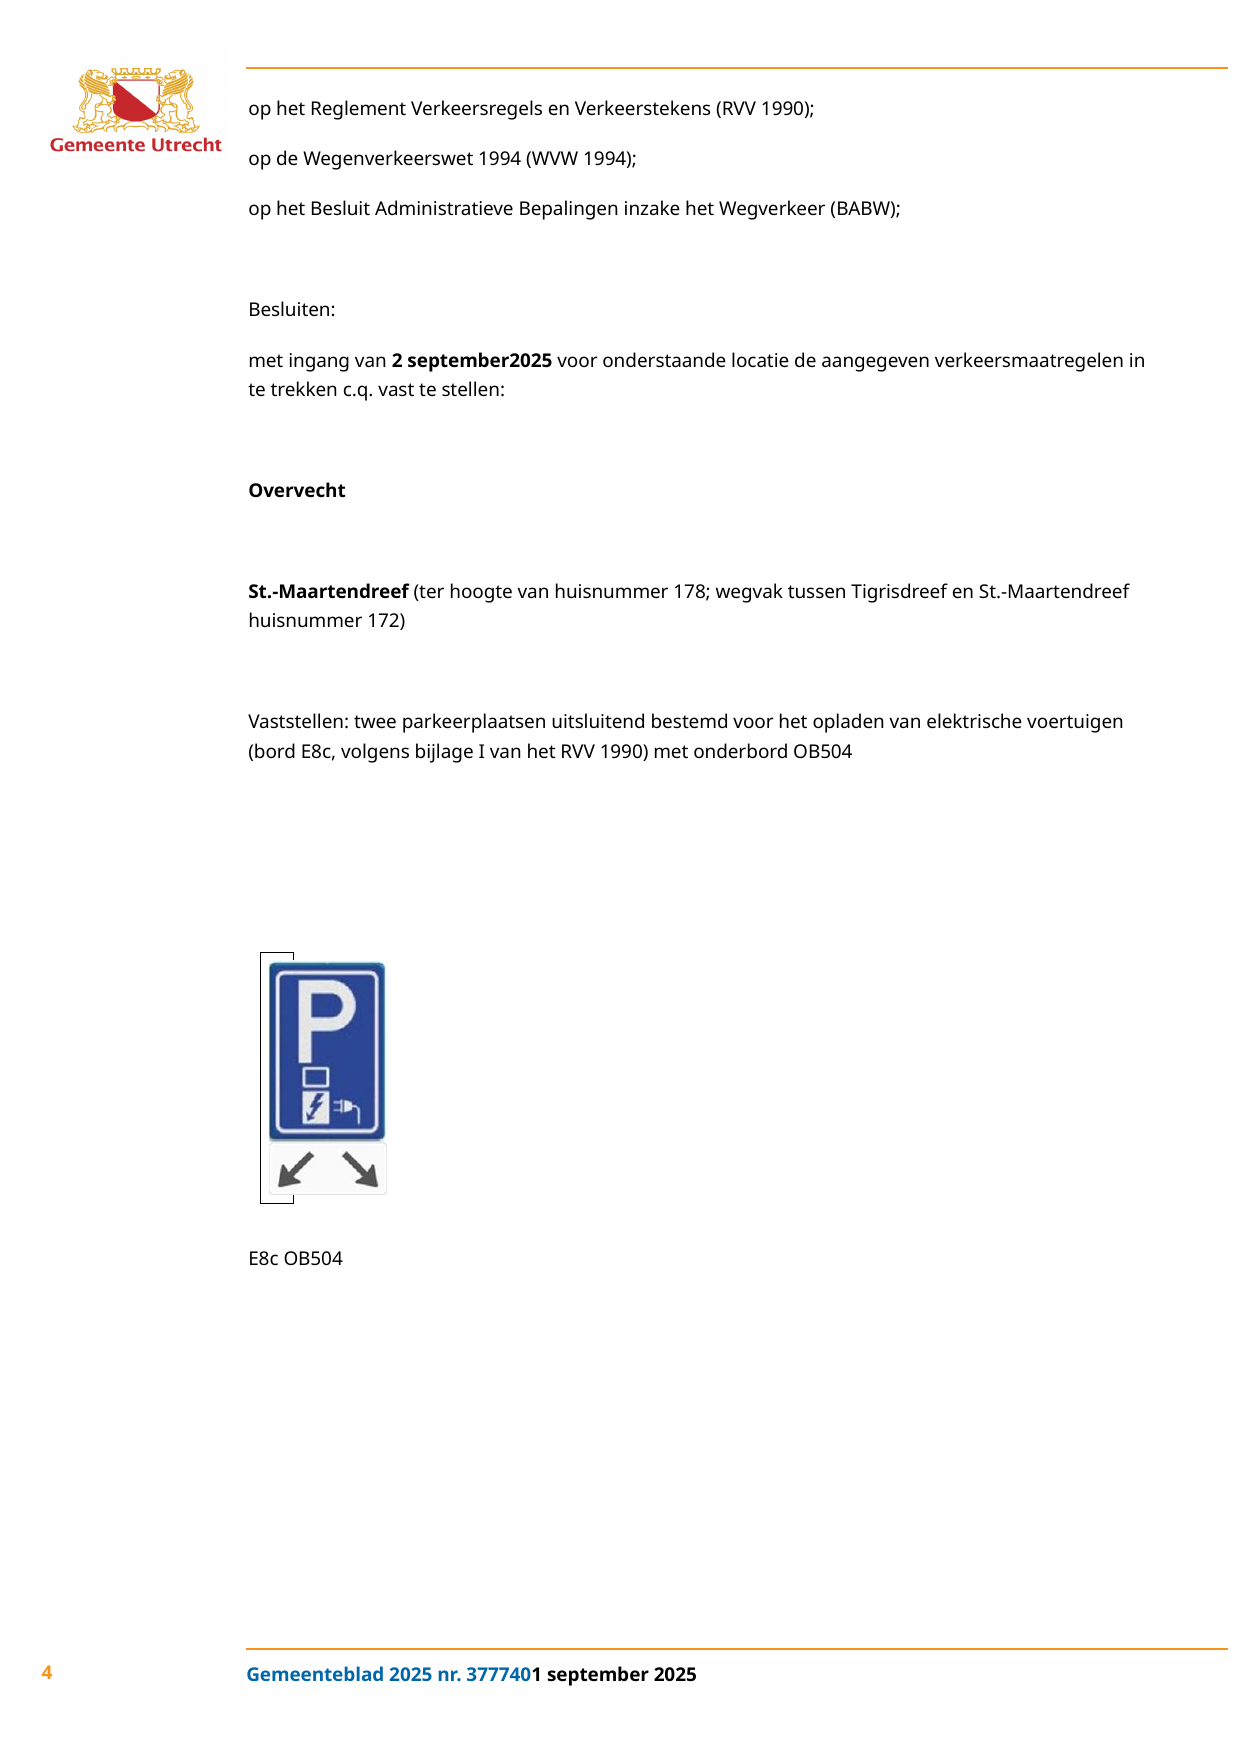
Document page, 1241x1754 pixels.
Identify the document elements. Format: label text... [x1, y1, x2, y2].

text Besluiten: [248, 296, 1152, 322]
text op het Besluit Administratieve Bepalingen inzake het Wegverkeer (BABW); [248, 196, 1152, 221]
text Vaststellen: twee parkeerplaatsen uitsluitend bestemd voor het opladen van elektrische voertuigen (bord E8c, volgens bijlage I van het RVV 1990) met onderbord OB504 [248, 708, 1152, 764]
picture [268, 960, 387, 1195]
picture [41, 47, 231, 172]
text Overvecht [248, 477, 1152, 503]
text op de Wegenverkeerswet 1994 (WVW 1994); [248, 145, 1152, 171]
text met ingang van 2 september2025 voor onderstaande locatie de aangegeven verkeersmaatregelen in te trekken c.q. vast te stellen: [248, 347, 1152, 402]
text E8c OB504 [248, 1246, 1152, 1271]
text St.-Maartendreef (ter hoogte van huisnummer 178; wegvak tussen Tigrisdreef en St.-Maartendreef huisnummer 172) [248, 578, 1152, 633]
text op het Reglement Verkeersregels en Verkeerstekens (RVV 1990); [248, 95, 1152, 121]
